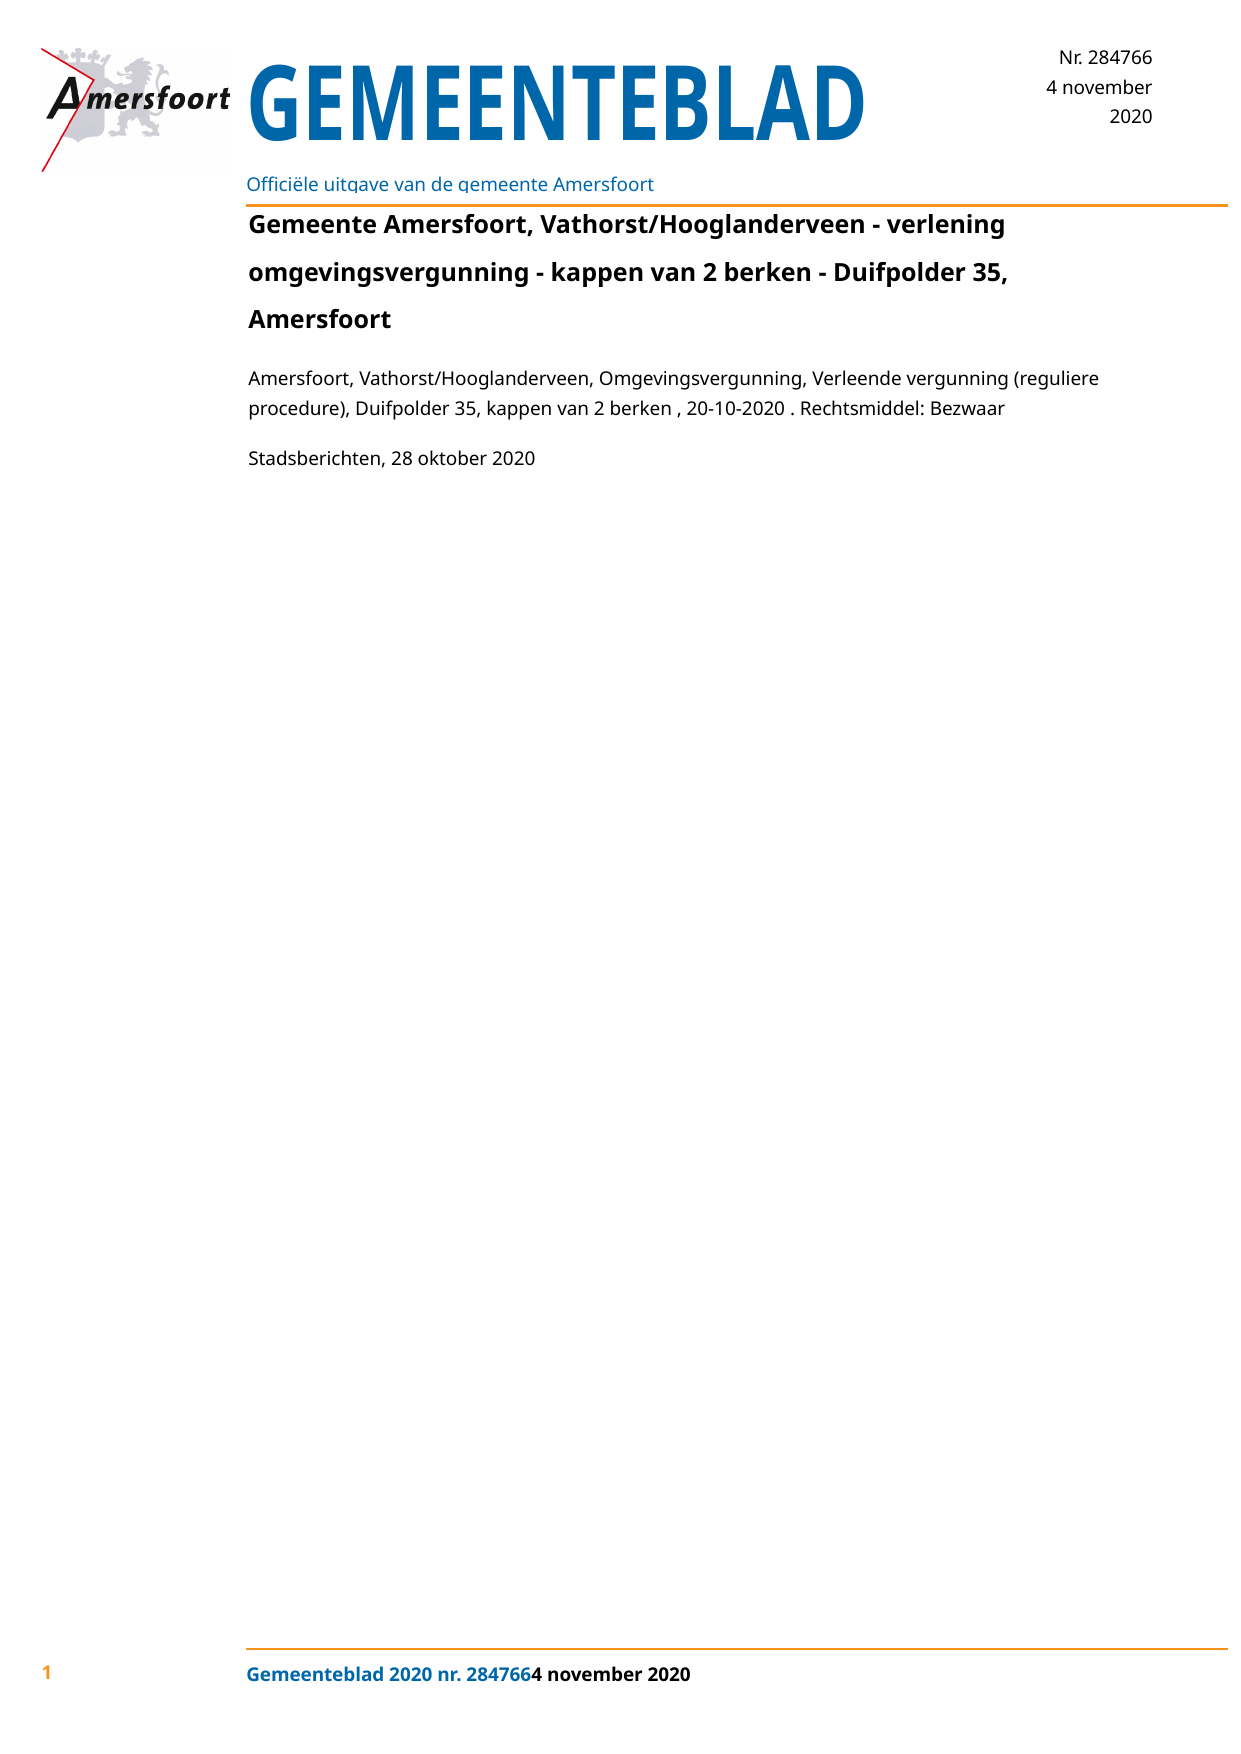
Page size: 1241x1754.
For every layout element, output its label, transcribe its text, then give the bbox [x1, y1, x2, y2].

text Stadsberichten, 28 oktober 2020 [248, 446, 1152, 471]
text Amersfoort, Vathorst/Hooglanderveen, Omgevingsvergunning, Verleende vergunning (reguliere procedure), Duifpolder 35, kappen van 2 berken , 20-10-2020 . Rechtsmiddel: Bezwaar [248, 366, 1152, 421]
picture [41, 47, 231, 172]
text Gemeente Amersfoort, Vathorst/Hooglanderveen - verlening omgevingsvergunning - kappen van 2 berken - Duifpolder 35, Amersfoort [248, 207, 1152, 336]
